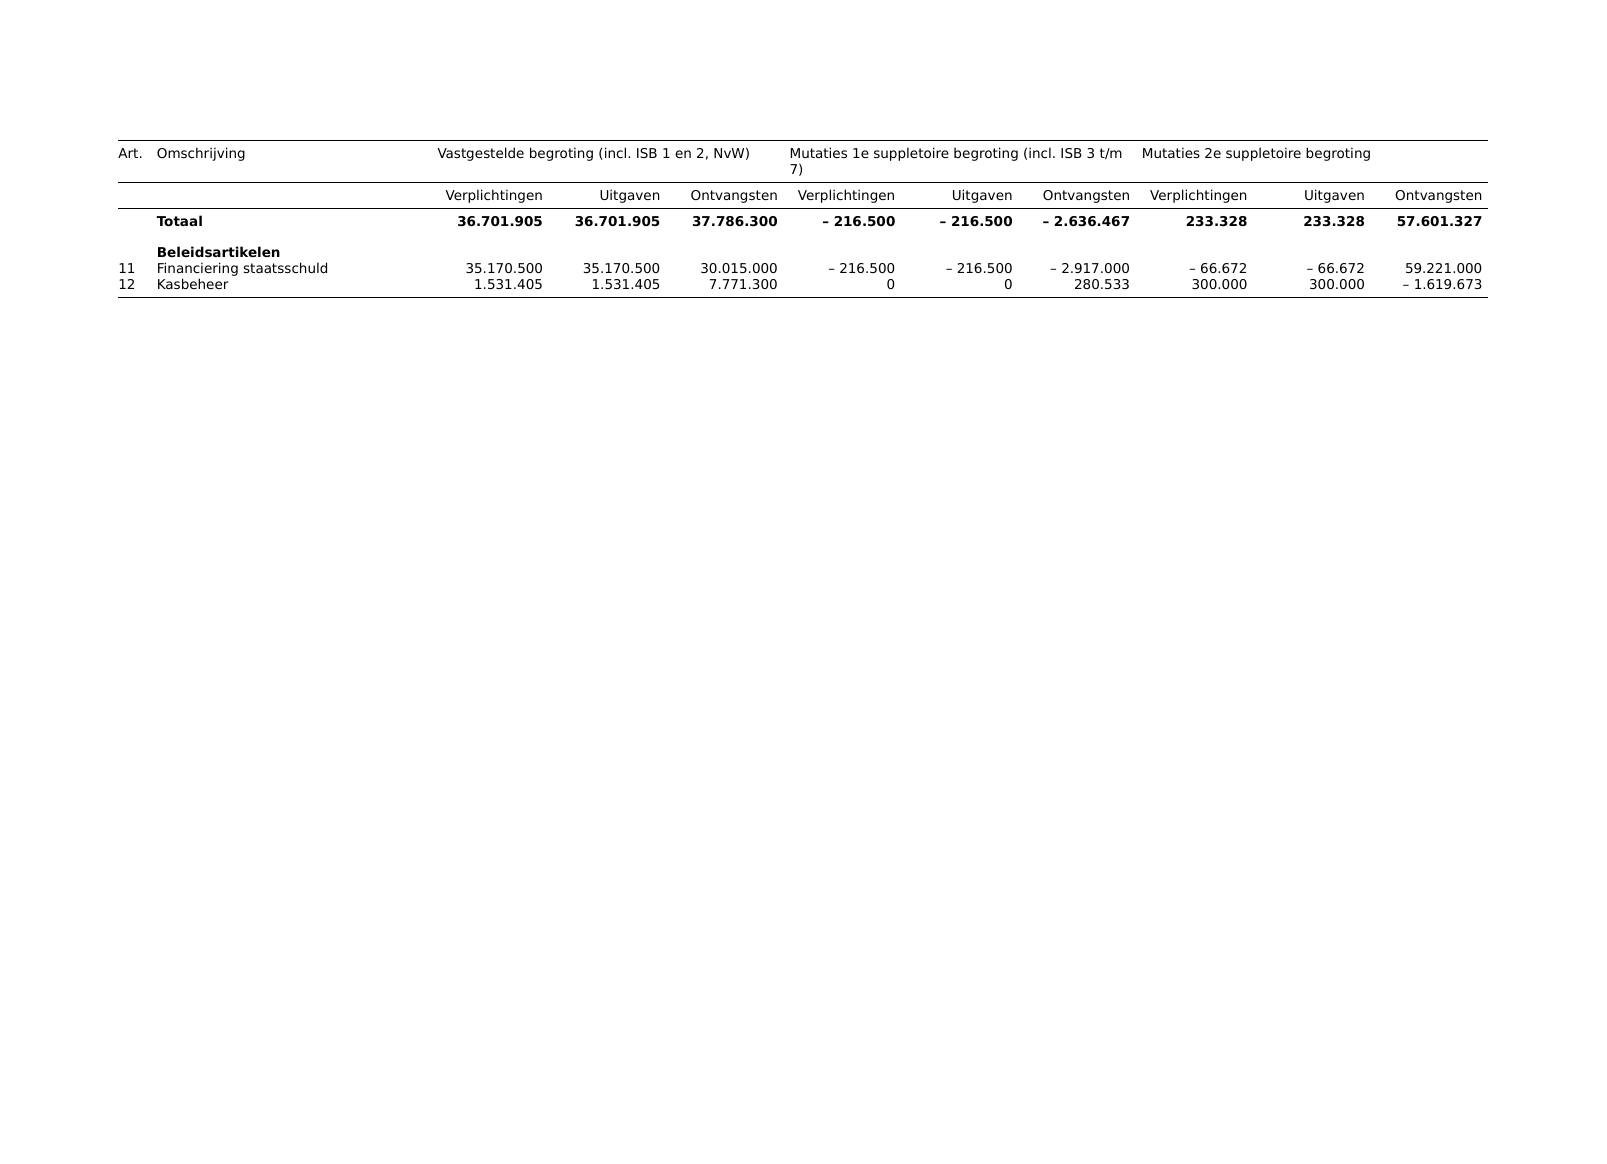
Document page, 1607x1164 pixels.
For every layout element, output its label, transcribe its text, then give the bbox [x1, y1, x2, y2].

table_cell [431, 230, 549, 245]
table_cell Verplichtingen [431, 183, 549, 208]
table_cell [1136, 245, 1253, 261]
table_cell 37.786.300 [666, 209, 783, 229]
table_cell 59.221.000 [1371, 261, 1488, 277]
table_cell [1136, 230, 1253, 245]
table_cell [1371, 230, 1488, 245]
table_cell 36.701.905 [549, 209, 666, 229]
table_cell Uitgaven [1253, 183, 1371, 208]
table_cell Totaal [151, 209, 431, 229]
table_cell – 66.672 [1136, 261, 1253, 277]
table_cell Beleidsartikelen [151, 245, 431, 261]
table_cell 12 [118, 277, 151, 297]
table_cell [118, 230, 151, 245]
table_cell Ontvangsten [1018, 183, 1136, 208]
table_cell 0 [901, 277, 1018, 297]
table_cell 36.701.905 [431, 209, 549, 229]
table_cell 280.533 [1018, 277, 1136, 297]
table_cell [901, 230, 1018, 245]
table_cell [666, 245, 783, 261]
table_cell [549, 245, 666, 261]
table_cell – 216.500 [784, 209, 901, 229]
table_cell – 216.500 [901, 261, 1018, 277]
table_cell – 1.619.673 [1371, 277, 1488, 297]
table_cell Uitgaven [901, 183, 1018, 208]
table_cell 1.531.405 [431, 277, 549, 297]
table_cell [784, 230, 901, 245]
table_cell [118, 209, 151, 229]
table_cell 0 [784, 277, 901, 297]
table_cell [666, 230, 783, 245]
table_cell 57.601.327 [1371, 209, 1488, 229]
table_cell [431, 245, 549, 261]
table_cell [784, 245, 901, 261]
table_cell [1253, 245, 1371, 261]
table_cell 11 [118, 261, 151, 277]
table_cell [151, 183, 431, 208]
table_cell [1253, 230, 1371, 245]
table_cell [1018, 230, 1136, 245]
table_header Mutaties 1e suppletoire begroting (incl. ISB 3 t/m 7) [784, 141, 1136, 182]
table_cell Ontvangsten [1371, 183, 1488, 208]
table_cell 233.328 [1253, 209, 1371, 229]
table_cell Financiering staatsschuld [151, 261, 431, 277]
table_cell 35.170.500 [431, 261, 549, 277]
table_cell 30.015.000 [666, 261, 783, 277]
table_cell [549, 230, 666, 245]
table_cell – 216.500 [784, 261, 901, 277]
table_cell 300.000 [1136, 277, 1253, 297]
table_cell [1371, 245, 1488, 261]
table_cell Verplichtingen [1136, 183, 1253, 208]
table_header Omschrijving [151, 141, 431, 182]
table_header Vastgestelde begroting (incl. ISB 1 en 2, NvW) [431, 141, 783, 182]
table_cell 1.531.405 [549, 277, 666, 297]
table_cell [151, 230, 431, 245]
table_cell – 2.917.000 [1018, 261, 1136, 277]
table_cell [118, 183, 151, 208]
table_cell – 2.636.467 [1018, 209, 1136, 229]
table_cell [901, 245, 1018, 261]
table_cell [118, 245, 151, 261]
table_cell Kasbeheer [151, 277, 431, 297]
table_cell 233.328 [1136, 209, 1253, 229]
table_cell [1018, 245, 1136, 261]
table_cell 7.771.300 [666, 277, 783, 297]
table_header Mutaties 2e suppletoire begroting [1136, 141, 1488, 182]
table_cell – 66.672 [1253, 261, 1371, 277]
table_cell 300.000 [1253, 277, 1371, 297]
table_cell – 216.500 [901, 209, 1018, 229]
table_cell Verplichtingen [784, 183, 901, 208]
table_cell Ontvangsten [666, 183, 783, 208]
table_cell Uitgaven [549, 183, 666, 208]
table_header Art. [118, 141, 151, 182]
table_cell 35.170.500 [549, 261, 666, 277]
